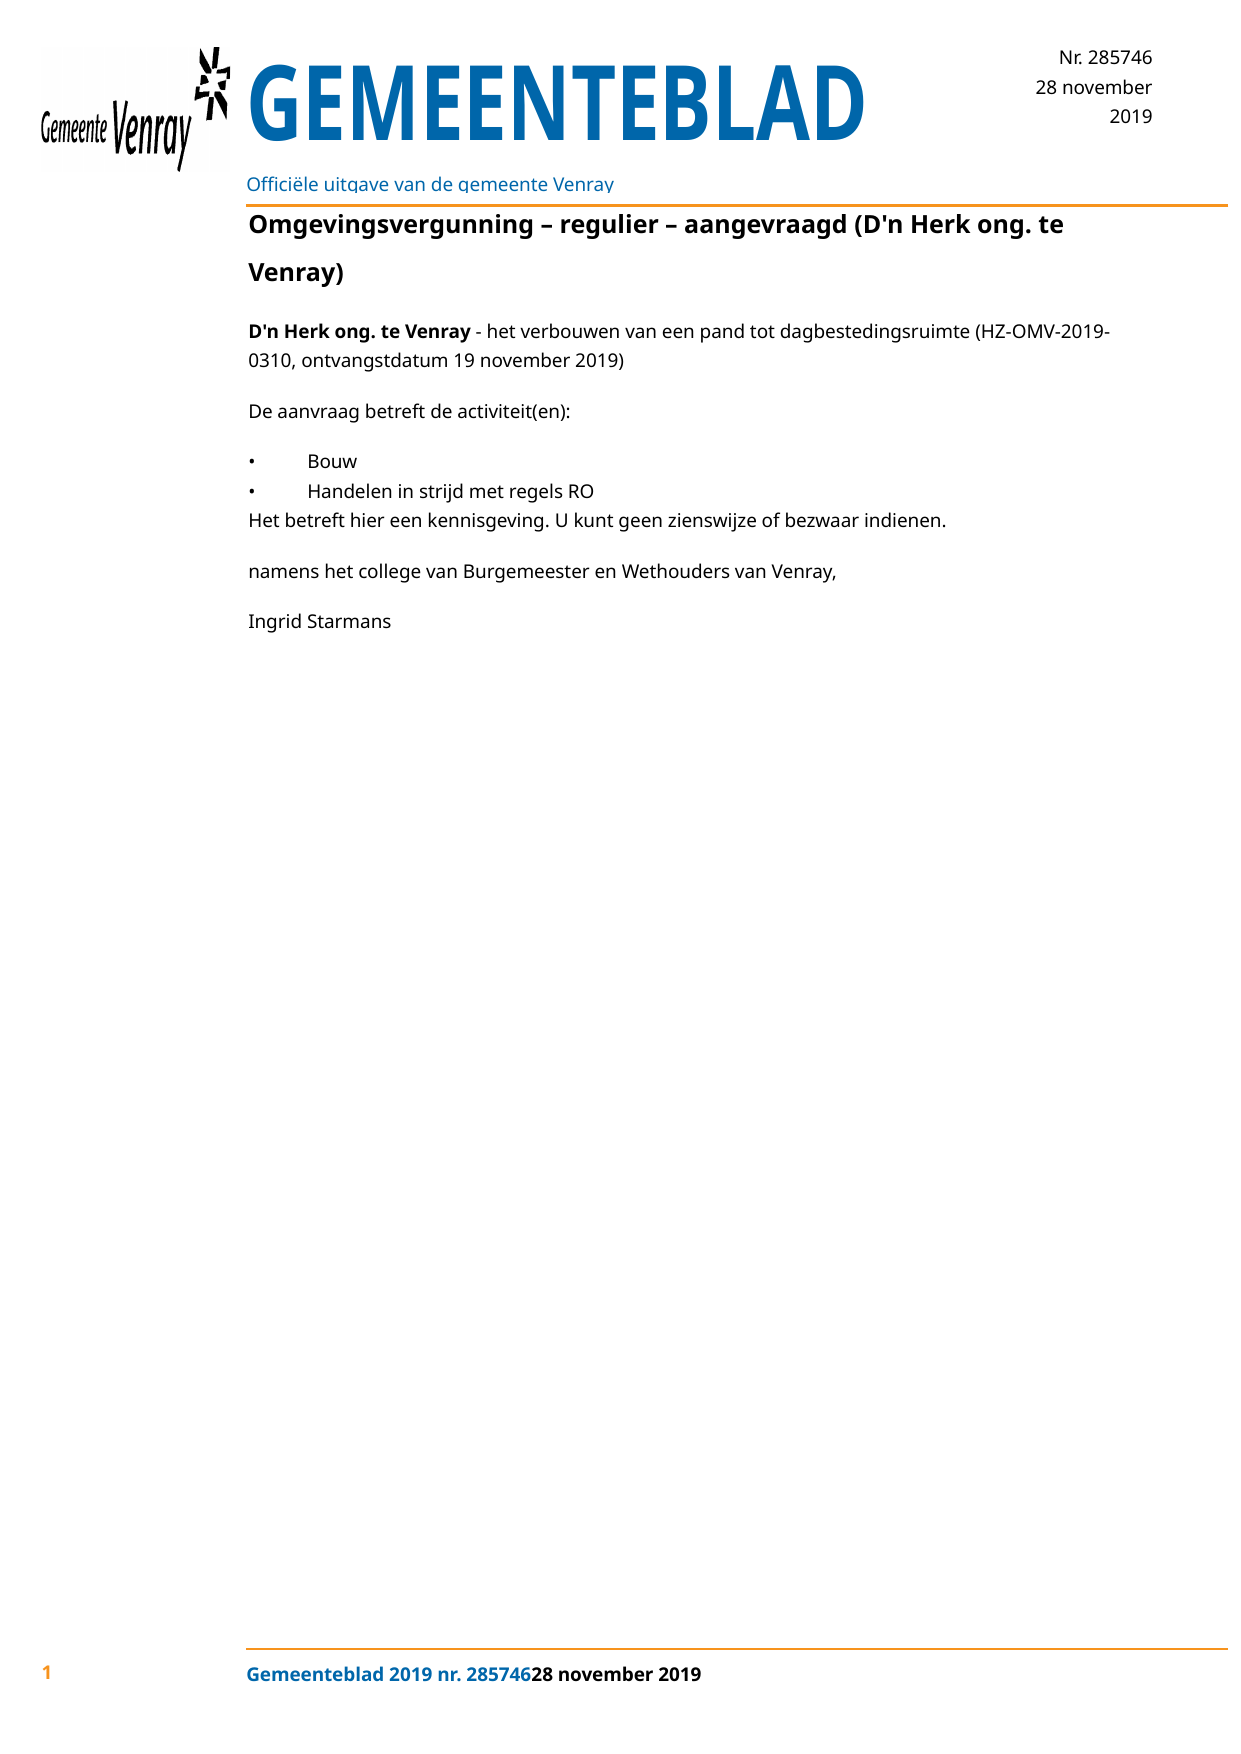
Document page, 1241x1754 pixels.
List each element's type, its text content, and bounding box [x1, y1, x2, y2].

text D'n Herk ong. te Venray - het verbouwen van een pand tot dagbestedingsruimte (HZ-OMV-2019-0310, ontvangstdatum 19 november 2019) [248, 318, 1152, 373]
text Omgevingsvergunning – regulier – aangevraagd (D'n Herk ong. te Venray) [248, 207, 1152, 288]
text namens het college van Burgemeester en Wethouders van Venray, [248, 558, 1152, 584]
picture [41, 47, 231, 172]
text Ingrid Starmans [248, 608, 1152, 634]
text Het betreft hier een kennisgeving. U kunt geen zienswijze of bezwaar indienen. [248, 507, 1152, 533]
list Bouw [248, 448, 1152, 474]
text De aanvraag betreft de activiteit(en): [248, 398, 1152, 424]
list Handelen in strijd met regels RO [248, 478, 1152, 504]
